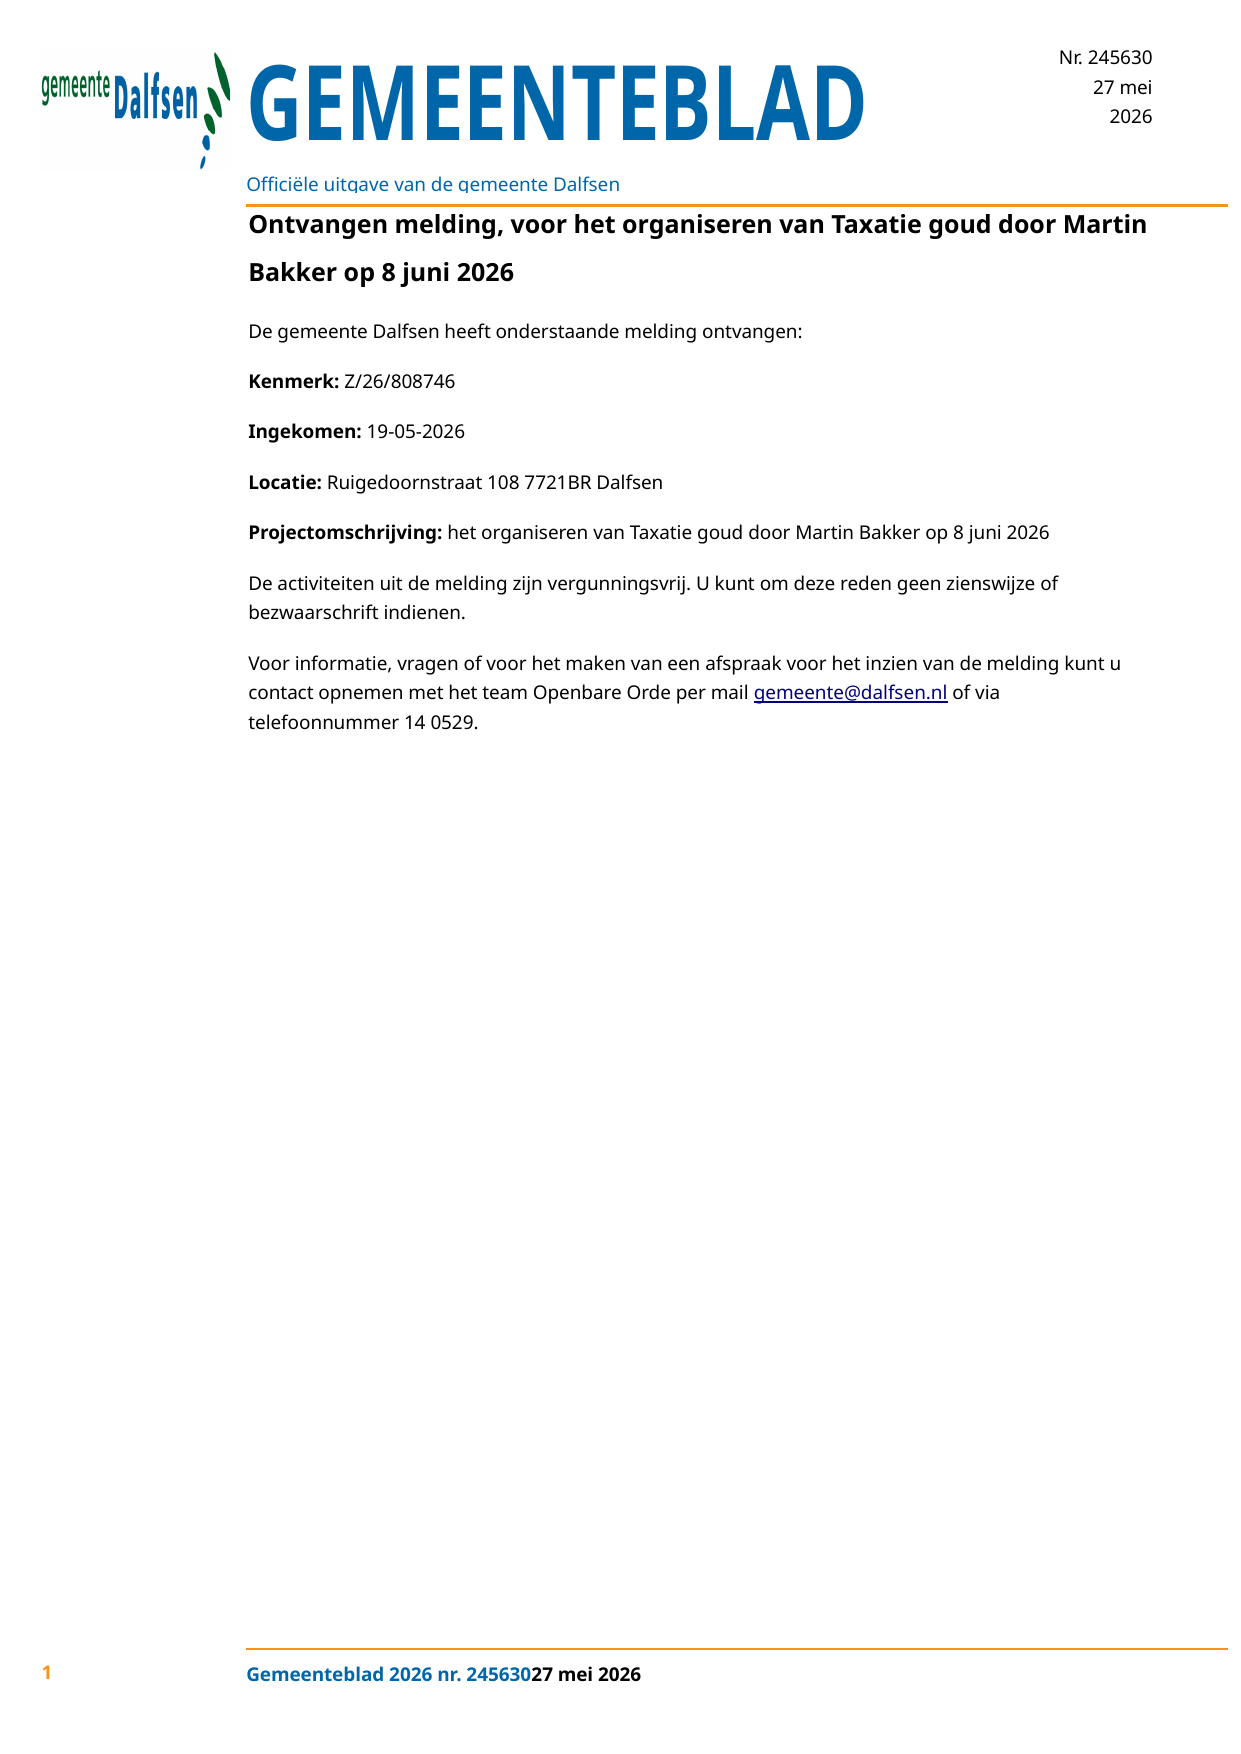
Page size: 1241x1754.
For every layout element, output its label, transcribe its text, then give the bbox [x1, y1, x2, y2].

text Locatie: Ruigedoornstraat 108 7721BR Dalfsen [248, 469, 1152, 495]
text Voor informatie, vragen of voor het maken van een afspraak voor het inzien van de melding kunt u contact opnemen met het team Openbare Orde per mail gemeente@dalfsen.nl of via telefoonnummer 14 0529. [248, 650, 1152, 735]
text De gemeente Dalfsen heeft onderstaande melding ontvangen: [248, 318, 1152, 344]
text Projectomschrijving: het organiseren van Taxatie goud door Martin Bakker op 8 juni 2026 [248, 519, 1152, 545]
text Kenmerk: Z/26/808746 [248, 368, 1152, 394]
text De activiteiten uit de melding zijn vergunningsvrij. U kunt om deze reden geen zienswijze of bezwaarschrift indienen. [248, 570, 1152, 625]
text Ingekomen: 19-05-2026 [248, 419, 1152, 444]
picture [41, 47, 231, 172]
text Ontvangen melding, voor het organiseren van Taxatie goud door Martin Bakker op 8 juni 2026 [248, 207, 1152, 288]
